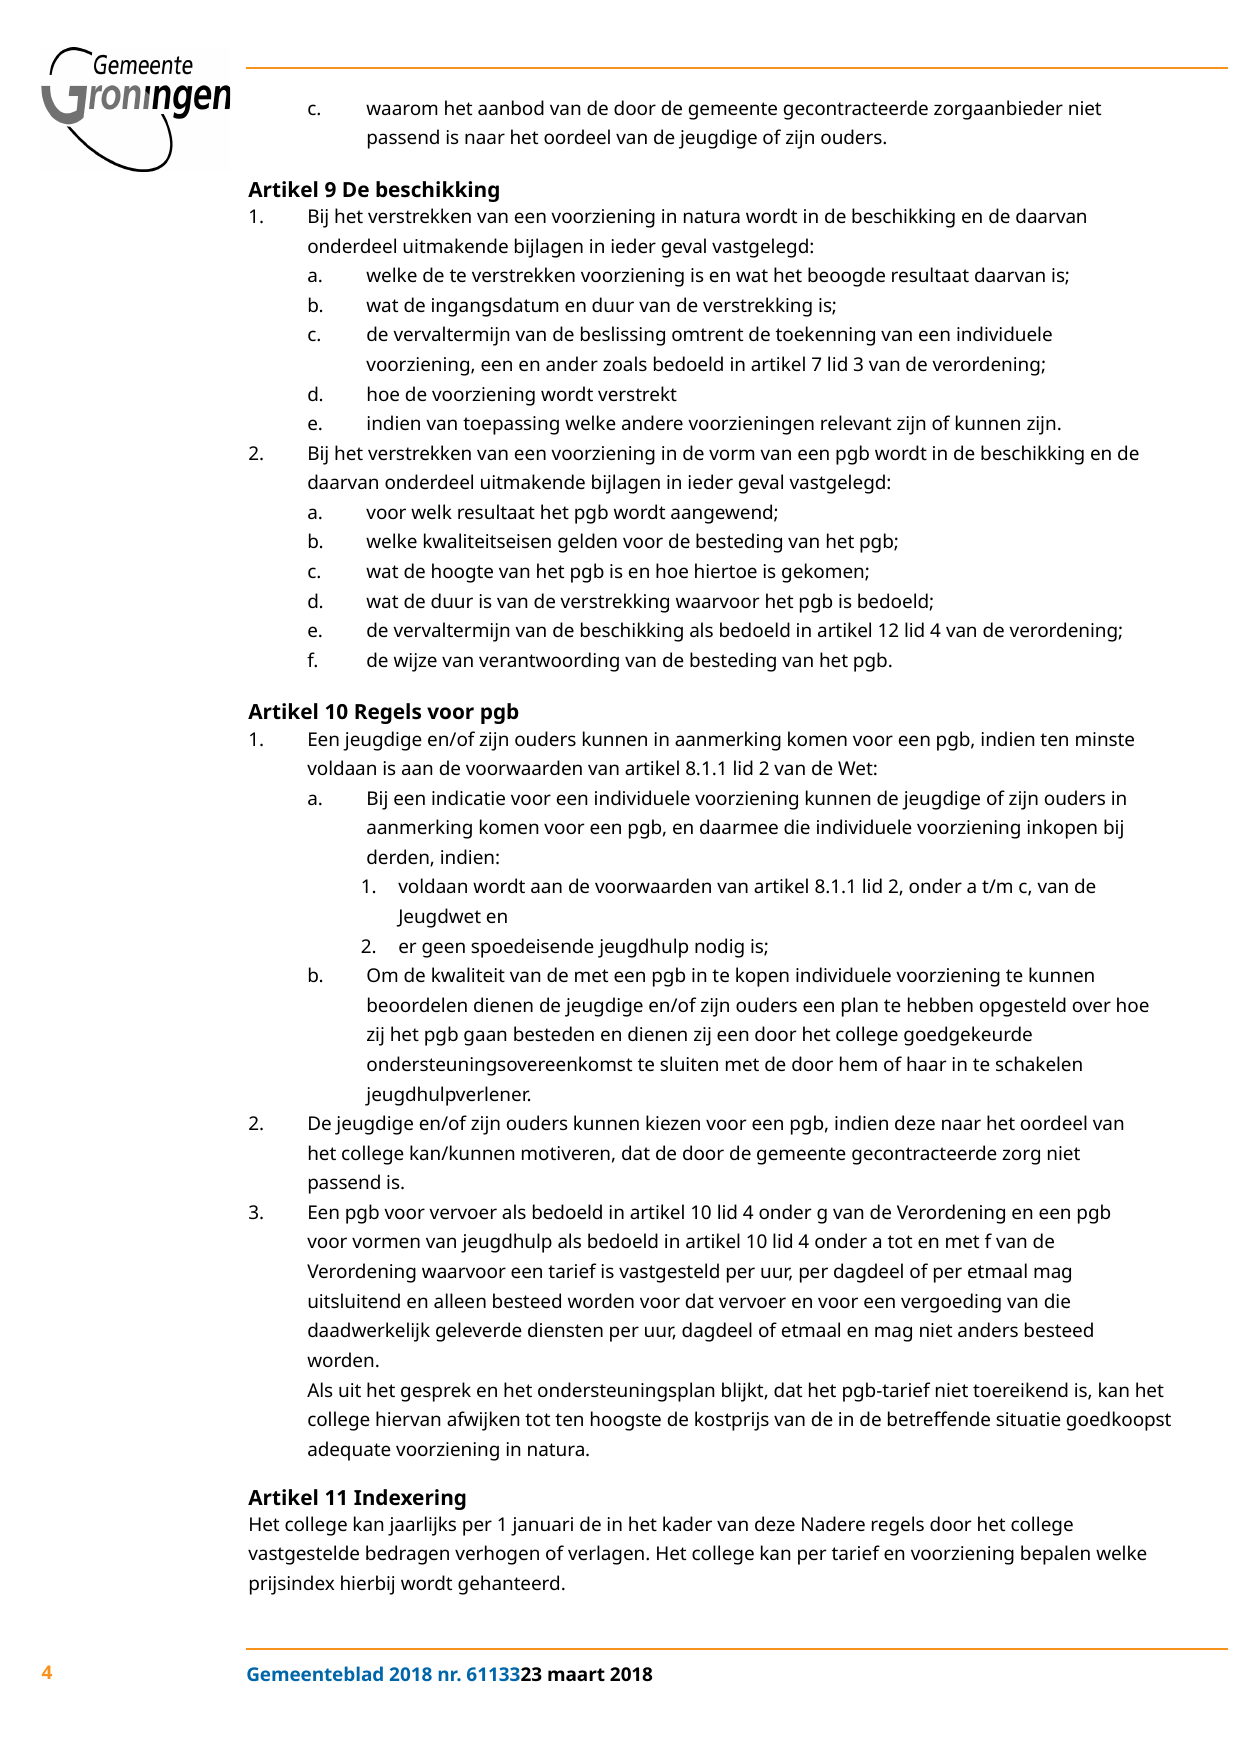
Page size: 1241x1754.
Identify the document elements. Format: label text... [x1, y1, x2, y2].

list welke kwaliteitseisen gelden voor de besteding van het pgb; [307, 529, 1152, 554]
text Artikel 11 Indexering [248, 1483, 1152, 1511]
list Bij het verstrekken van een voorziening in natura wordt in de beschikking en de daarvan onderdeel uitmakende bijlagen in ieder geval vastgelegd: [248, 203, 1152, 258]
list welke de te verstrekken voorziening is en wat het beoogde resultaat daarvan is; [307, 262, 1152, 288]
list Om de kwaliteit van de met een pgb in te kopen individuele voorziening te kunnen beoordelen dienen de jeugdige en/of zijn ouders een plan te hebben opgesteld over hoe zij het pgb gaan besteden en dienen zij een door het college goedgekeurde ondersteuningsovereenkomst te sluiten met de door hem of haar in te schakelen jeugdhulpverlener. [307, 962, 1152, 1107]
list waarom het aanbod van de door de gemeente gecontracteerde zorgaanbieder niet passend is naar het oordeel van de jeugdige of zijn ouders. [307, 95, 1152, 150]
list indien van toepassing welke andere voorzieningen relevant zijn of kunnen zijn. [307, 410, 1152, 436]
list hoe de voorziening wordt verstrekt [307, 381, 1152, 406]
text Artikel 9 De beschikking [248, 175, 1152, 203]
list de vervaltermijn van de beslissing omtrent de toekenning van een individuele voorziening, een en ander zoals bedoeld in artikel 7 lid 3 van de verordening; [307, 322, 1152, 377]
text Het college kan jaarlijks per 1 januari de in het kader van deze Nadere regels door het college vastgestelde bedragen verhogen of verlagen. Het college kan per tarief en voorziening bepalen welke prijsindex hierbij wordt gehanteerd. [248, 1511, 1152, 1596]
list voor welk resultaat het pgb wordt aangewend; [307, 499, 1152, 525]
list voldaan wordt aan de voorwaarden van artikel 8.1.1 lid 2, onder a t/m c, van de Jeugdwet en [361, 874, 1152, 929]
list Bij het verstrekken van een voorziening in de vorm van een pgb wordt in de beschikking en de daarvan onderdeel uitmakende bijlagen in ieder geval vastgelegd: [248, 440, 1152, 495]
list de wijze van verantwoording van de besteding van het pgb. [307, 647, 1152, 673]
list wat de hoogte van het pgb is en hoe hiertoe is gekomen; [307, 558, 1152, 584]
list De jeugdige en/of zijn ouders kunnen kiezen voor een pgb, indien deze naar het oordeel van het college kan/kunnen motiveren, dat de door de gemeente gecontracteerde zorg niet passend is. [248, 1110, 1152, 1195]
list wat de duur is van de verstrekking waarvoor het pgb is bedoeld; [307, 588, 1152, 613]
list wat de ingangsdatum en duur van de verstrekking is; [307, 292, 1152, 318]
text Artikel 10 Regels voor pgb [248, 697, 1152, 726]
list Een pgb voor vervoer als bedoeld in artikel 10 lid 4 onder g van de Verordening en een pgb voor vormen van jeugdhulp als bedoeld in artikel 10 lid 4 onder a tot en met f van de Verordening waarvoor een tarief is vastgesteld per uur, per dagdeel of per etmaal mag uitsluitend en alleen besteed worden voor dat vervoer en voor een vergoeding van die daadwerkelijk geleverde diensten per uur, dagdeel of etmaal en mag niet anders besteed worden. [248, 1199, 1152, 1373]
table_header Als uit het gesprek en het ondersteuningsplan blijkt, dat het pgb-tarief niet toereikend is, kan het college hiervan afwijken tot ten hoogste de kostprijs van de in de betreffende situatie goedkoopst adequate voorziening in natura. [307, 1377, 1211, 1462]
list Een jeugdige en/of zijn ouders kunnen in aanmerking komen voor een pgb, indien ten minste voldaan is aan de voorwaarden van artikel 8.1.1 lid 2 van de Wet: [248, 726, 1152, 781]
list de vervaltermijn van de beschikking als bedoeld in artikel 12 lid 4 van de verordening; [307, 617, 1152, 643]
list Bij een indicatie voor een individuele voorziening kunnen de jeugdige of zijn ouders in aanmerking komen voor een pgb, en daarmee die individuele voorziening inkopen bij derden, indien: [307, 785, 1152, 870]
list er geen spoedeisende jeugdhulp nodig is; [361, 933, 1152, 959]
picture [41, 47, 231, 172]
